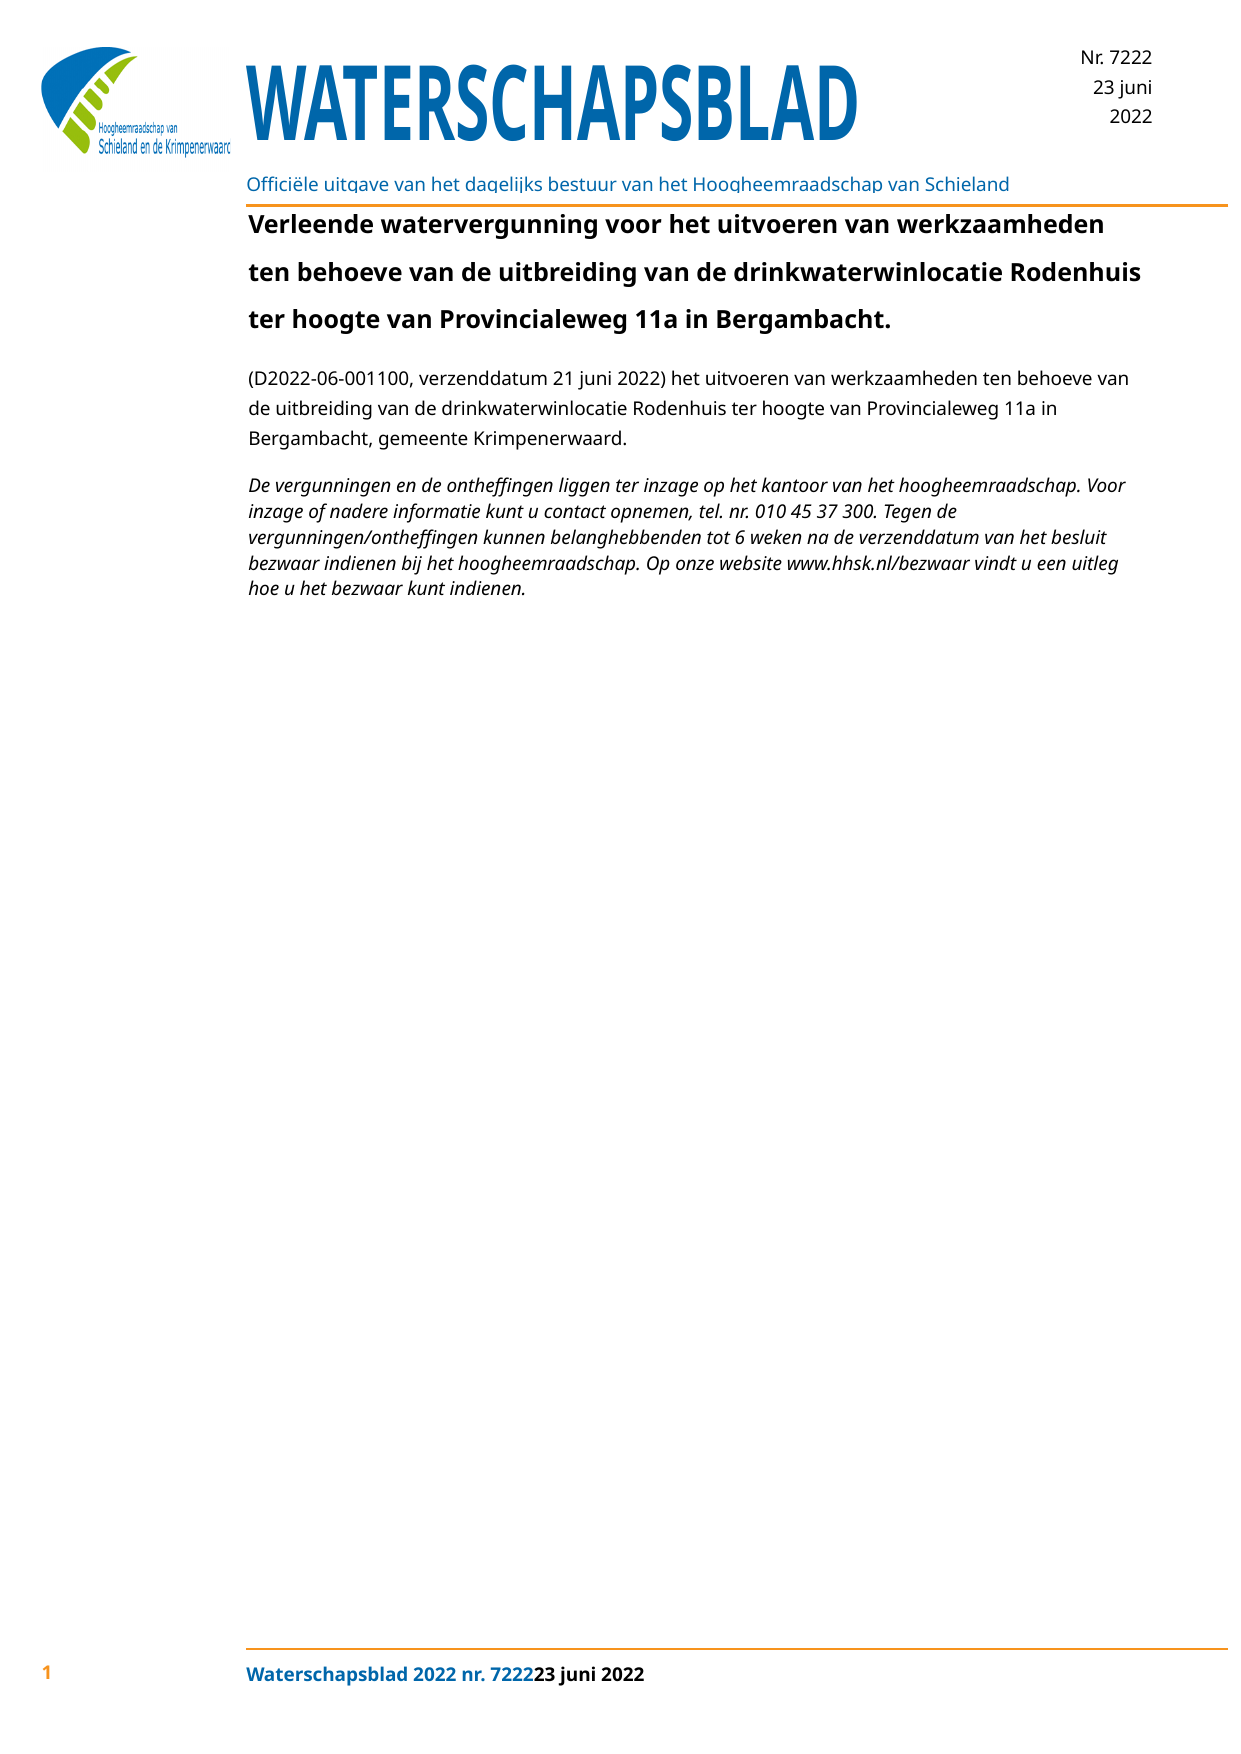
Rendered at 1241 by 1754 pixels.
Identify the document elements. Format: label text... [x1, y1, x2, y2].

text De vergunningen en de ontheffingen liggen ter inzage op het kantoor van het hoogheemraadschap. Voor inzage of nadere informatie kunt u contact opnemen, tel. nr. 010 45 37 300. Tegen de vergunningen/ontheffingen kunnen belanghebbenden tot 6 weken na de verzenddatum van het besluit bezwaar indienen bij het hoogheemraadschap. Op onze website www.hhsk.nl/bezwaar vindt u een uitleg hoe u het bezwaar kunt indienen. [248, 472, 1152, 601]
text (D2022-06-001100, verzenddatum 21 juni 2022) het uitvoeren van werkzaamheden ten behoeve van de uitbreiding van de drinkwaterwinlocatie Rodenhuis ter hoogte van Provincialeweg 11a in Bergambacht, gemeente Krimpenerwaard. [248, 366, 1152, 450]
picture [41, 47, 231, 172]
text Verleende watervergunning voor het uitvoeren van werkzaamheden ten behoeve van de uitbreiding van de drinkwaterwinlocatie Rodenhuis ter hoogte van Provincialeweg 11a in Bergambacht. [248, 207, 1152, 336]
